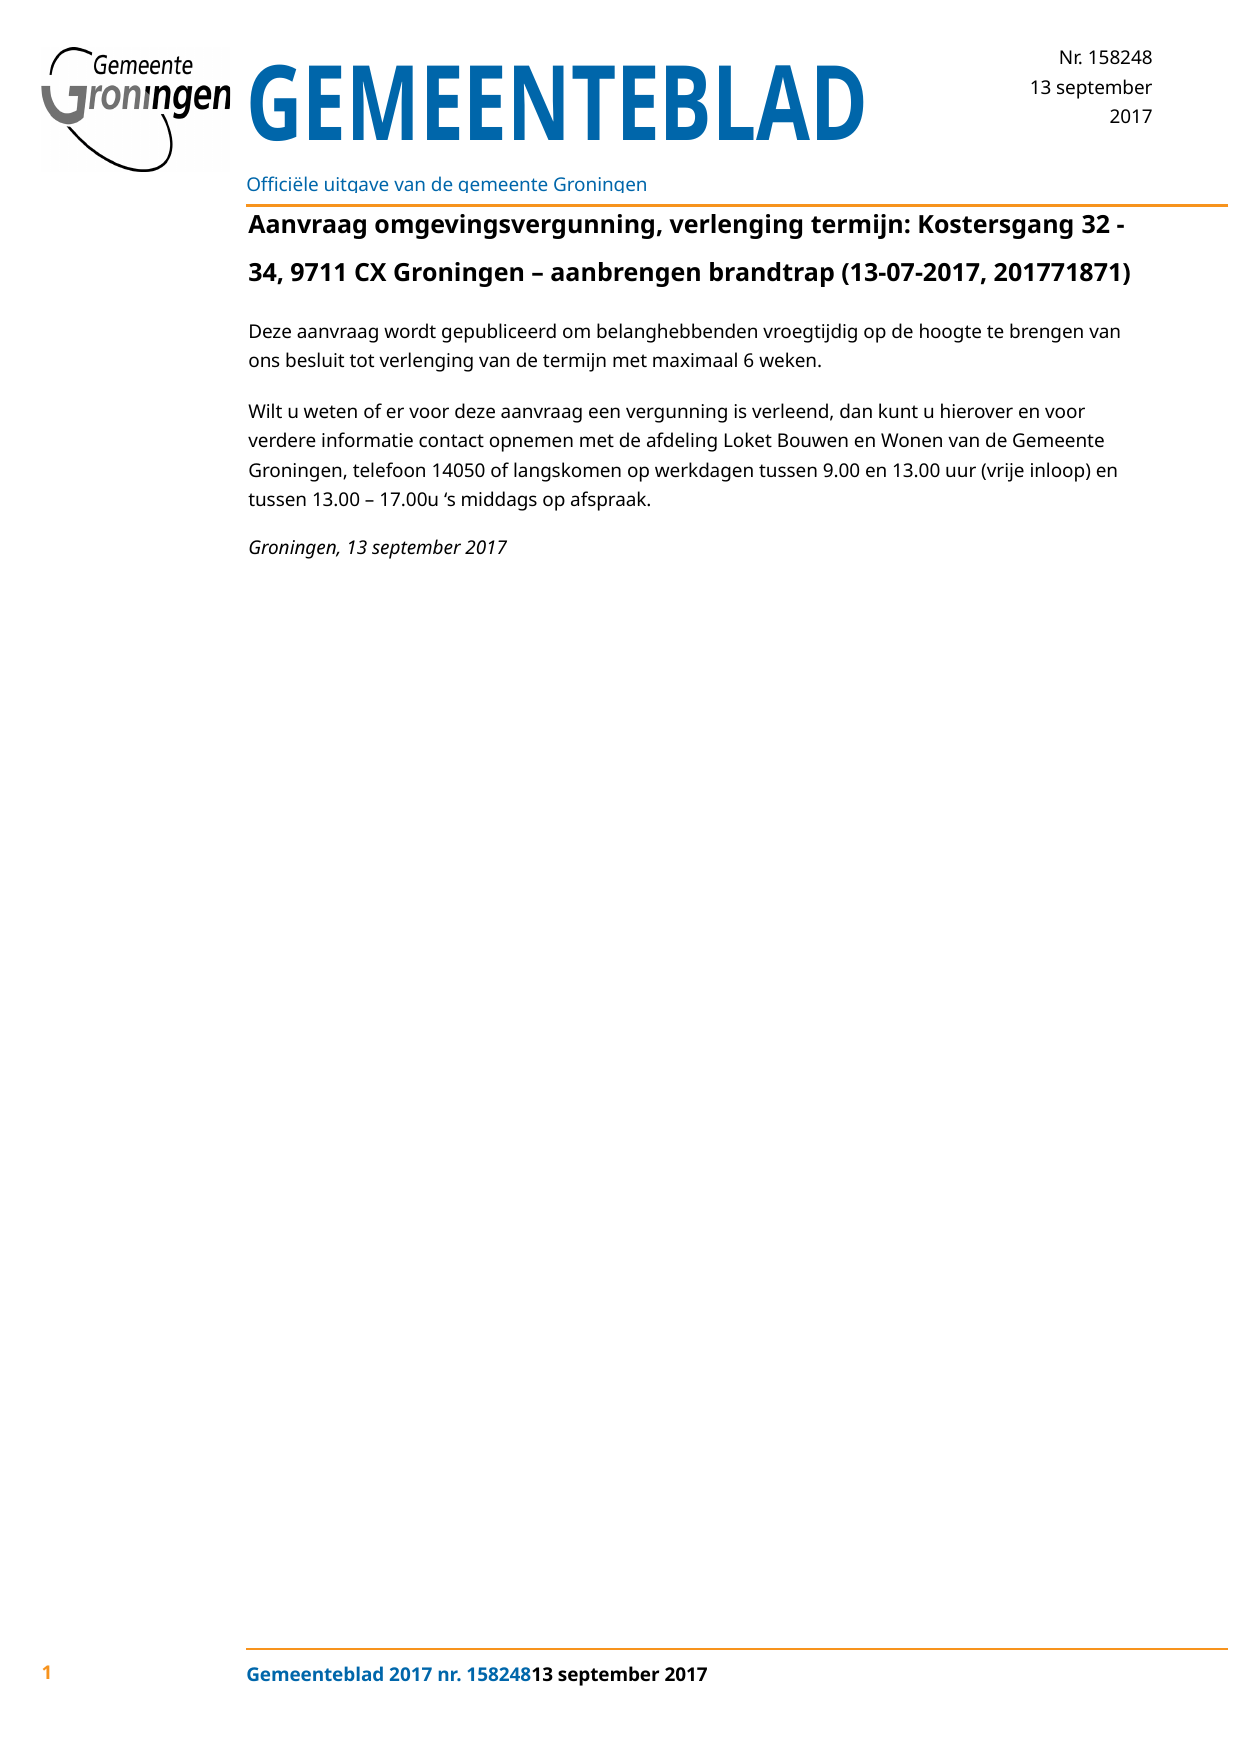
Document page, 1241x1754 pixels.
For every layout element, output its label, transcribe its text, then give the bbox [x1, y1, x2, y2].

text Wilt u weten of er voor deze aanvraag een vergunning is verleend, dan kunt u hierover en voor verdere informatie contact opnemen met de afdeling Loket Bouwen en Wonen van de Gemeente Groningen, telefoon 14050 of langskomen op werkdagen tussen 9.00 en 13.00 uur (vrije inloop) en tussen 13.00 – 17.00u ‘s middags op afspraak. [248, 398, 1152, 512]
text Groningen, 13 september 2017 [248, 534, 1152, 560]
text Deze aanvraag wordt gepubliceerd om belanghebbenden vroegtijdig op de hoogte te brengen van ons besluit tot verlenging van de termijn met maximaal 6 weken. [248, 318, 1152, 373]
picture [41, 47, 231, 172]
text Aanvraag omgevingsvergunning, verlenging termijn: Kostersgang 32 -34, 9711 CX Groningen – aanbrengen brandtrap (13-07-2017, 201771871) [248, 207, 1152, 288]
